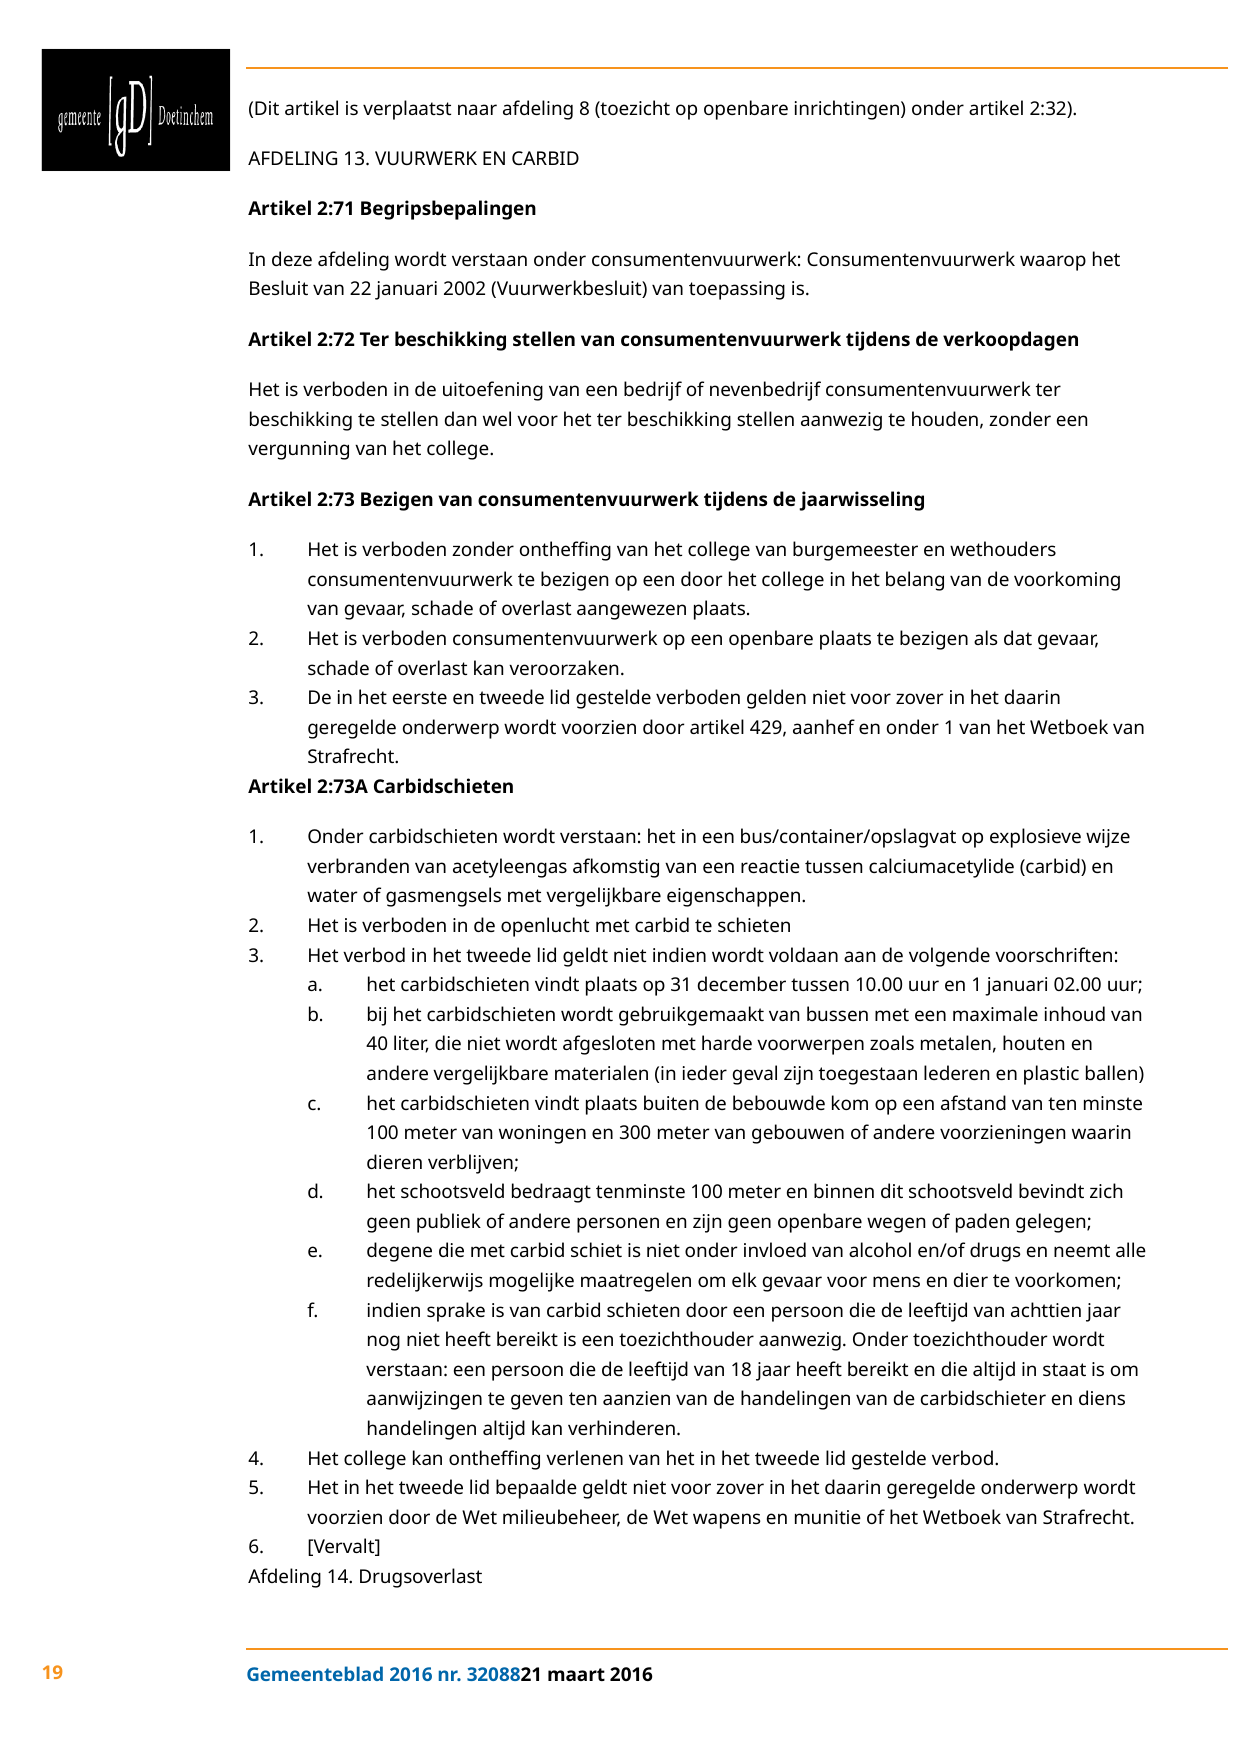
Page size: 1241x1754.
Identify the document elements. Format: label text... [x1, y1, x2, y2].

text AFDELING 13. VUURWERK EN CARBID [248, 145, 1152, 171]
text Artikel 2:72 Ter beschikking stellen van consumentenvuurwerk tijdens de verkoopdagen [248, 326, 1152, 352]
text (Dit artikel is verplaatst naar afdeling 8 (toezicht op openbare inrichtingen) onder artikel 2:32). [248, 95, 1152, 121]
list bij het carbidschieten wordt gebruikgemaakt van bussen met een maximale inhoud van 40 liter, die niet wordt afgesloten met harde voorwerpen zoals metalen, houten en andere vergelijkbare materialen (in ieder geval zijn toegestaan lederen en plastic ballen) [307, 1001, 1152, 1086]
list Het in het tweede lid bepaalde geldt niet voor zover in het daarin geregelde onderwerp wordt voorzien door de Wet milieubeheer, de Wet wapens en munitie of het Wetboek van Strafrecht. [248, 1474, 1152, 1530]
list het schootsveld bedraagt tenminste 100 meter en binnen dit schootsveld bevindt zich geen publiek of andere personen en zijn geen openbare wegen of paden gelegen; [307, 1178, 1152, 1234]
text Artikel 2:73A Carbidschieten [248, 773, 1152, 799]
text Afdeling 14. Drugsoverlast [248, 1563, 1152, 1589]
list indien sprake is van carbid schieten door een persoon die de leeftijd van achttien jaar nog niet heeft bereikt is een toezichthouder aanwezig. Onder toezichthouder wordt verstaan: een persoon die de leeftijd van 18 jaar heeft bereikt en die altijd in staat is om aanwijzingen te geven ten aanzien van de handelingen van de carbidschieter en diens handelingen altijd kan verhinderen. [307, 1297, 1152, 1441]
list het carbidschieten vindt plaats buiten de bebouwde kom op een afstand van ten minste 100 meter van woningen en 300 meter van gebouwen of andere voorzieningen waarin dieren verblijven; [307, 1090, 1152, 1175]
list Het college kan ontheffing verlenen van het in het tweede lid gestelde verbod. [248, 1445, 1152, 1471]
list Het verbod in het tweede lid geldt niet indien wordt voldaan aan de volgende voorschriften: [248, 942, 1152, 968]
picture [41, 47, 231, 172]
list Het is verboden zonder ontheffing van het college van burgemeester en wethouders consumentenvuurwerk te bezigen op een door het college in het belang van de voorkoming van gevaar, schade of overlast aangewezen plaats. [248, 536, 1152, 621]
list [Vervalt] [248, 1533, 1152, 1559]
text In deze afdeling wordt verstaan onder consumentenvuurwerk: Consumentenvuurwerk waarop het Besluit van 22 januari 2002 (Vuurwerkbesluit) van toepassing is. [248, 246, 1152, 301]
list De in het eerste en tweede lid gestelde verboden gelden niet voor zover in het daarin geregelde onderwerp wordt voorzien door artikel 429, aanhef en onder 1 van het Wetboek van Strafrecht. [248, 684, 1152, 769]
text Artikel 2:73 Bezigen van consumentenvuurwerk tijdens de jaarwisseling [248, 486, 1152, 512]
list het carbidschieten vindt plaats op 31 december tussen 10.00 uur en 1 januari 02.00 uur; [307, 971, 1152, 997]
list Onder carbidschieten wordt verstaan: het in een bus/container/opslagvat op explosieve wijze verbranden van acetyleengas afkomstig van een reactie tussen calciumacetylide (carbid) en water of gasmengsels met vergelijkbare eigenschappen. [248, 823, 1152, 908]
list degene die met carbid schiet is niet onder invloed van alcohol en/of drugs en neemt alle redelijkerwijs mogelijke maatregelen om elk gevaar voor mens en dier te voorkomen; [307, 1238, 1152, 1293]
list Het is verboden in de openlucht met carbid te schieten [248, 912, 1152, 938]
list Het is verboden consumentenvuurwerk op een openbare plaats te bezigen als dat gevaar, schade of overlast kan veroorzaken. [248, 625, 1152, 681]
text Het is verboden in de uitoefening van een bedrijf of nevenbedrijf consumentenvuurwerk ter beschikking te stellen dan wel voor het ter beschikking stellen aanwezig te houden, zonder een vergunning van het college. [248, 376, 1152, 461]
text Artikel 2:71 Begripsbepalingen [248, 196, 1152, 221]
